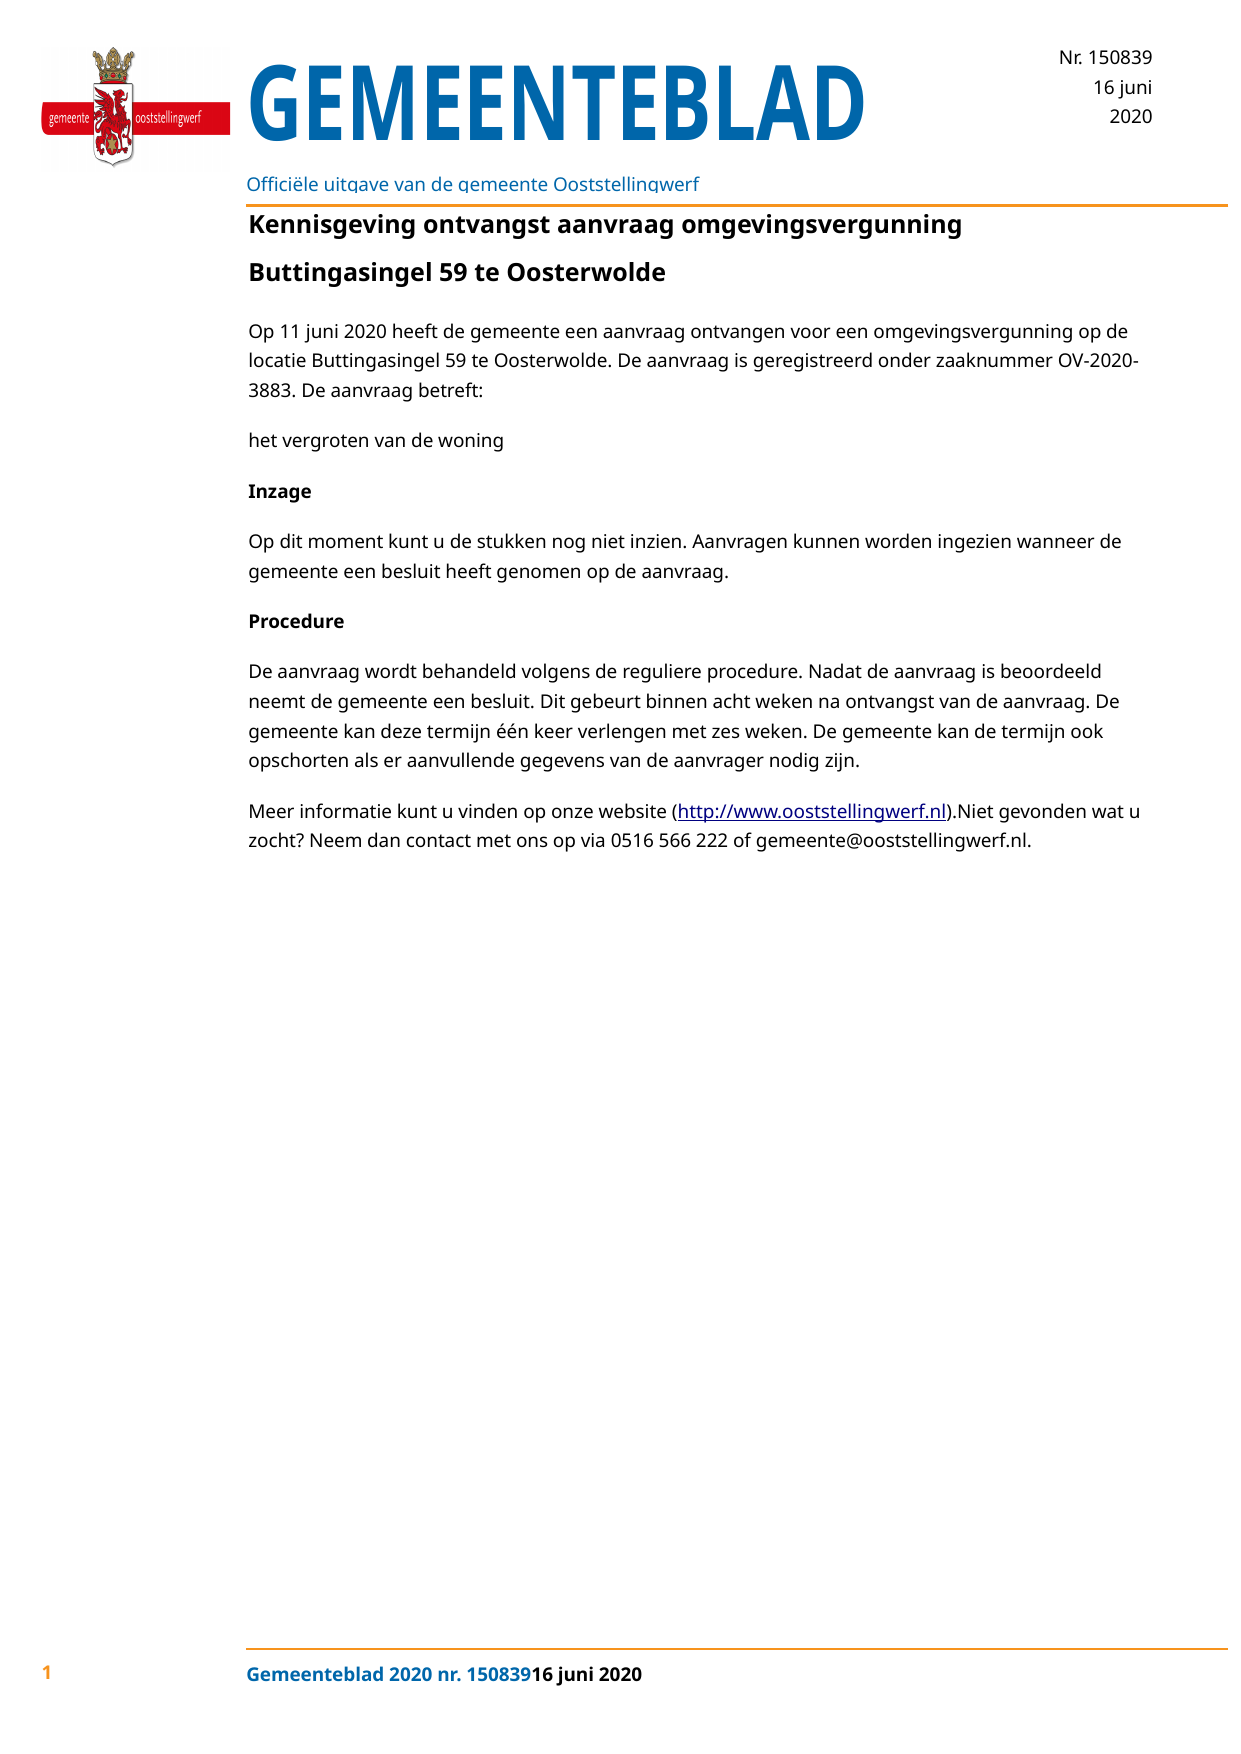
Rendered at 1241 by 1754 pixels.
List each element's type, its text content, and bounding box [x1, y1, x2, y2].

text het vergroten van de woning [248, 427, 1152, 453]
picture [41, 47, 231, 172]
text De aanvraag wordt behandeld volgens de reguliere procedure. Nadat de aanvraag is beoordeeld neemt de gemeente een besluit. Dit gebeurt binnen acht weken na ontvangst van de aanvraag. De gemeente kan deze termijn één keer verlengen met zes weken. De gemeente kan de termijn ook opschorten als er aanvullende gegevens van de aanvrager nodig zijn. [248, 659, 1152, 773]
text Meer informatie kunt u vinden op onze website (http://www.ooststellingwerf.nl).Niet gevonden wat u zocht? Neem dan contact met ons op via 0516 566 222 of gemeente@ooststellingwerf.nl. [248, 798, 1152, 853]
text Op dit moment kunt u de stukken nog niet inzien. Aanvragen kunnen worden ingezien wanneer de gemeente een besluit heeft genomen op de aanvraag. [248, 528, 1152, 584]
text Kennisgeving ontvangst aanvraag omgevingsvergunning Buttingasingel 59 te Oosterwolde [248, 207, 1152, 288]
text Procedure [248, 608, 1152, 634]
text Inzage [248, 478, 1152, 504]
text Op 11 juni 2020 heeft de gemeente een aanvraag ontvangen voor een omgevingsvergunning op de locatie Buttingasingel 59 te Oosterwolde. De aanvraag is geregistreerd onder zaaknummer OV-2020-3883. De aanvraag betreft: [248, 318, 1152, 403]
